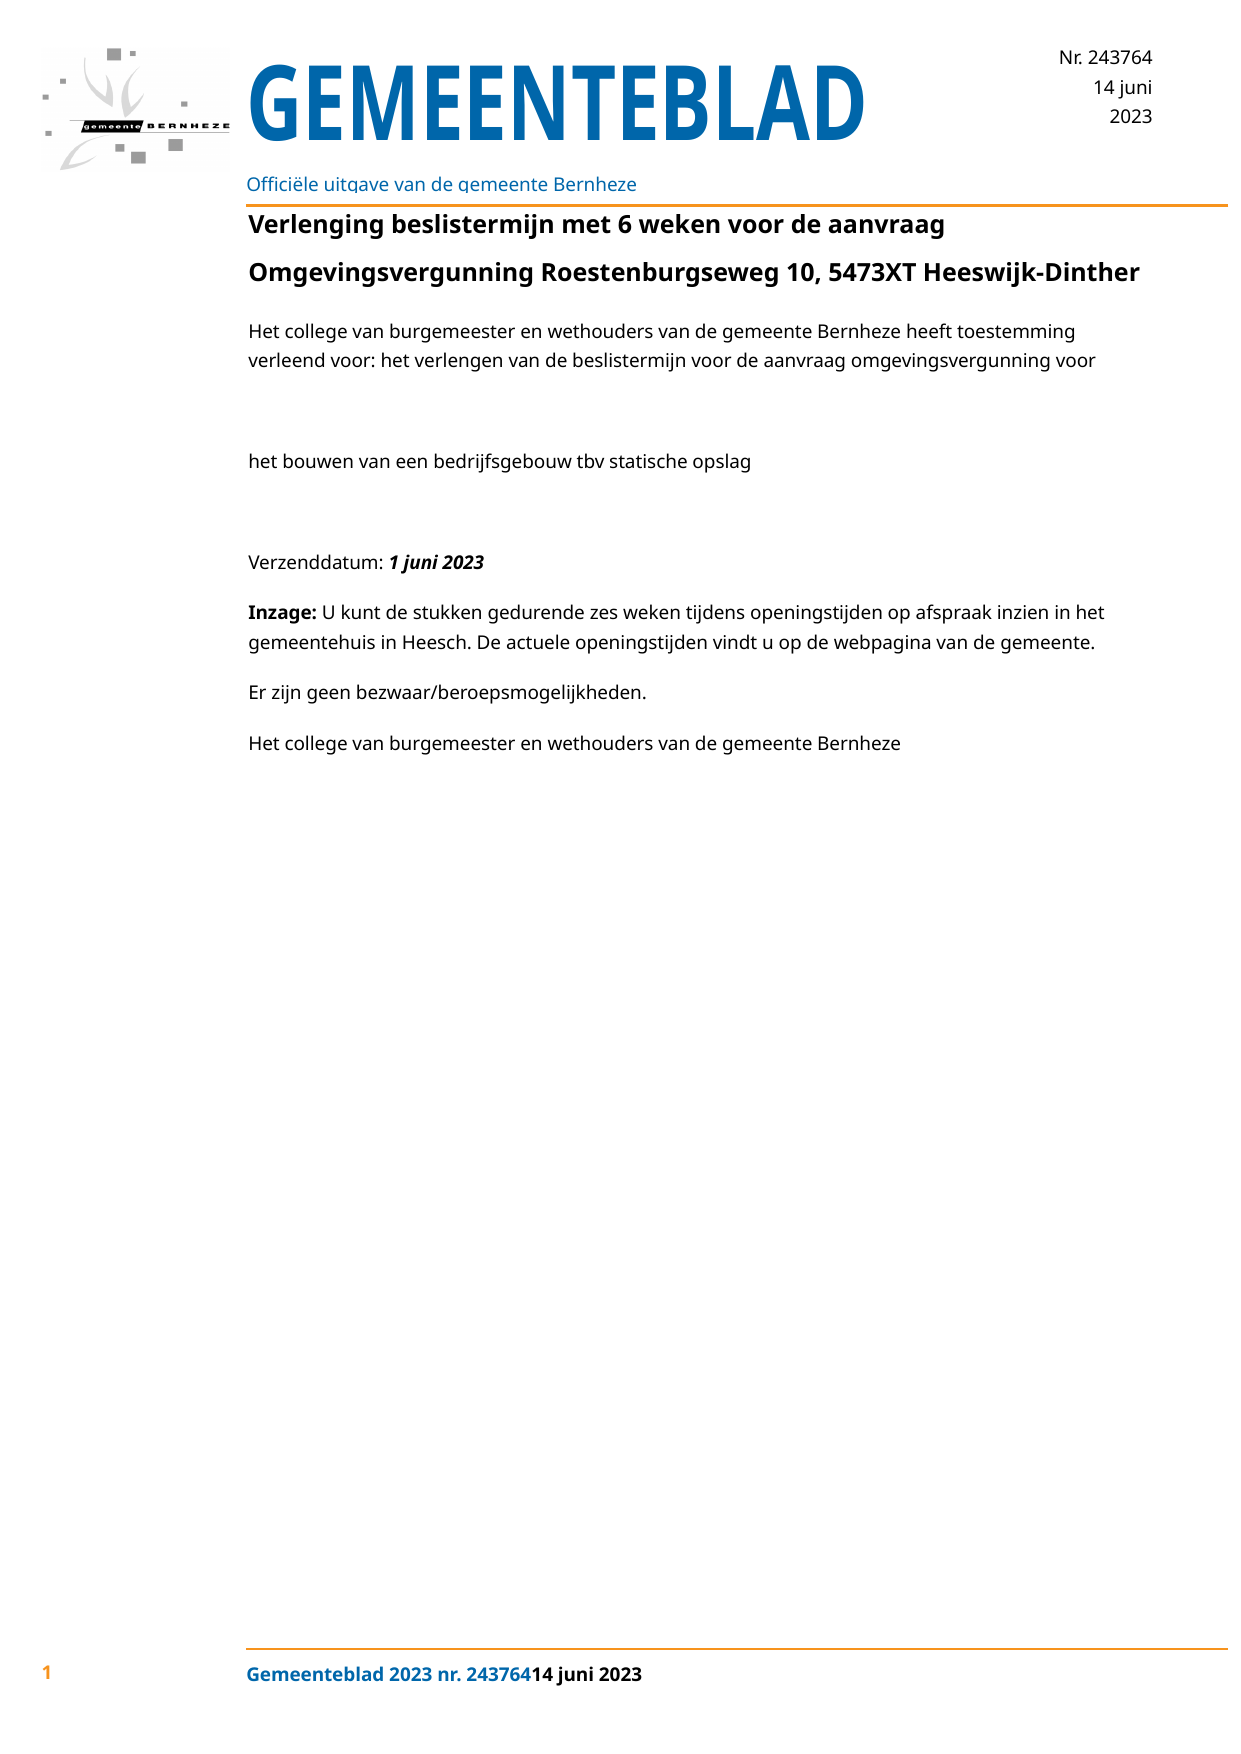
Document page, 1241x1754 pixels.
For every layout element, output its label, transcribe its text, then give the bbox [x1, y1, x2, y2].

text Verzenddatum: 1 juni 2023 [248, 549, 1152, 575]
text Het college van burgemeester en wethouders van de gemeente Bernheze [248, 730, 1152, 756]
text Inzage: U kunt de stukken gedurende zes weken tijdens openingstijden op afspraak inzien in het gemeentehuis in Heesch. De actuele openingstijden vindt u op de webpagina van de gemeente. [248, 599, 1152, 655]
text Er zijn geen bezwaar/beroepsmogelijkheden. [248, 679, 1152, 705]
text Het college van burgemeester en wethouders van de gemeente Bernheze heeft toestemming verleend voor: het verlengen van de beslistermijn voor de aanvraag omgevingsvergunning voor [248, 318, 1152, 373]
picture [41, 47, 231, 172]
text Verlenging beslistermijn met 6 weken voor de aanvraag Omgevingsvergunning Roestenburgseweg 10, 5473XT Heeswijk-Dinther [248, 207, 1152, 288]
text het bouwen van een bedrijfsgebouw tbv statische opslag [248, 448, 1152, 474]
